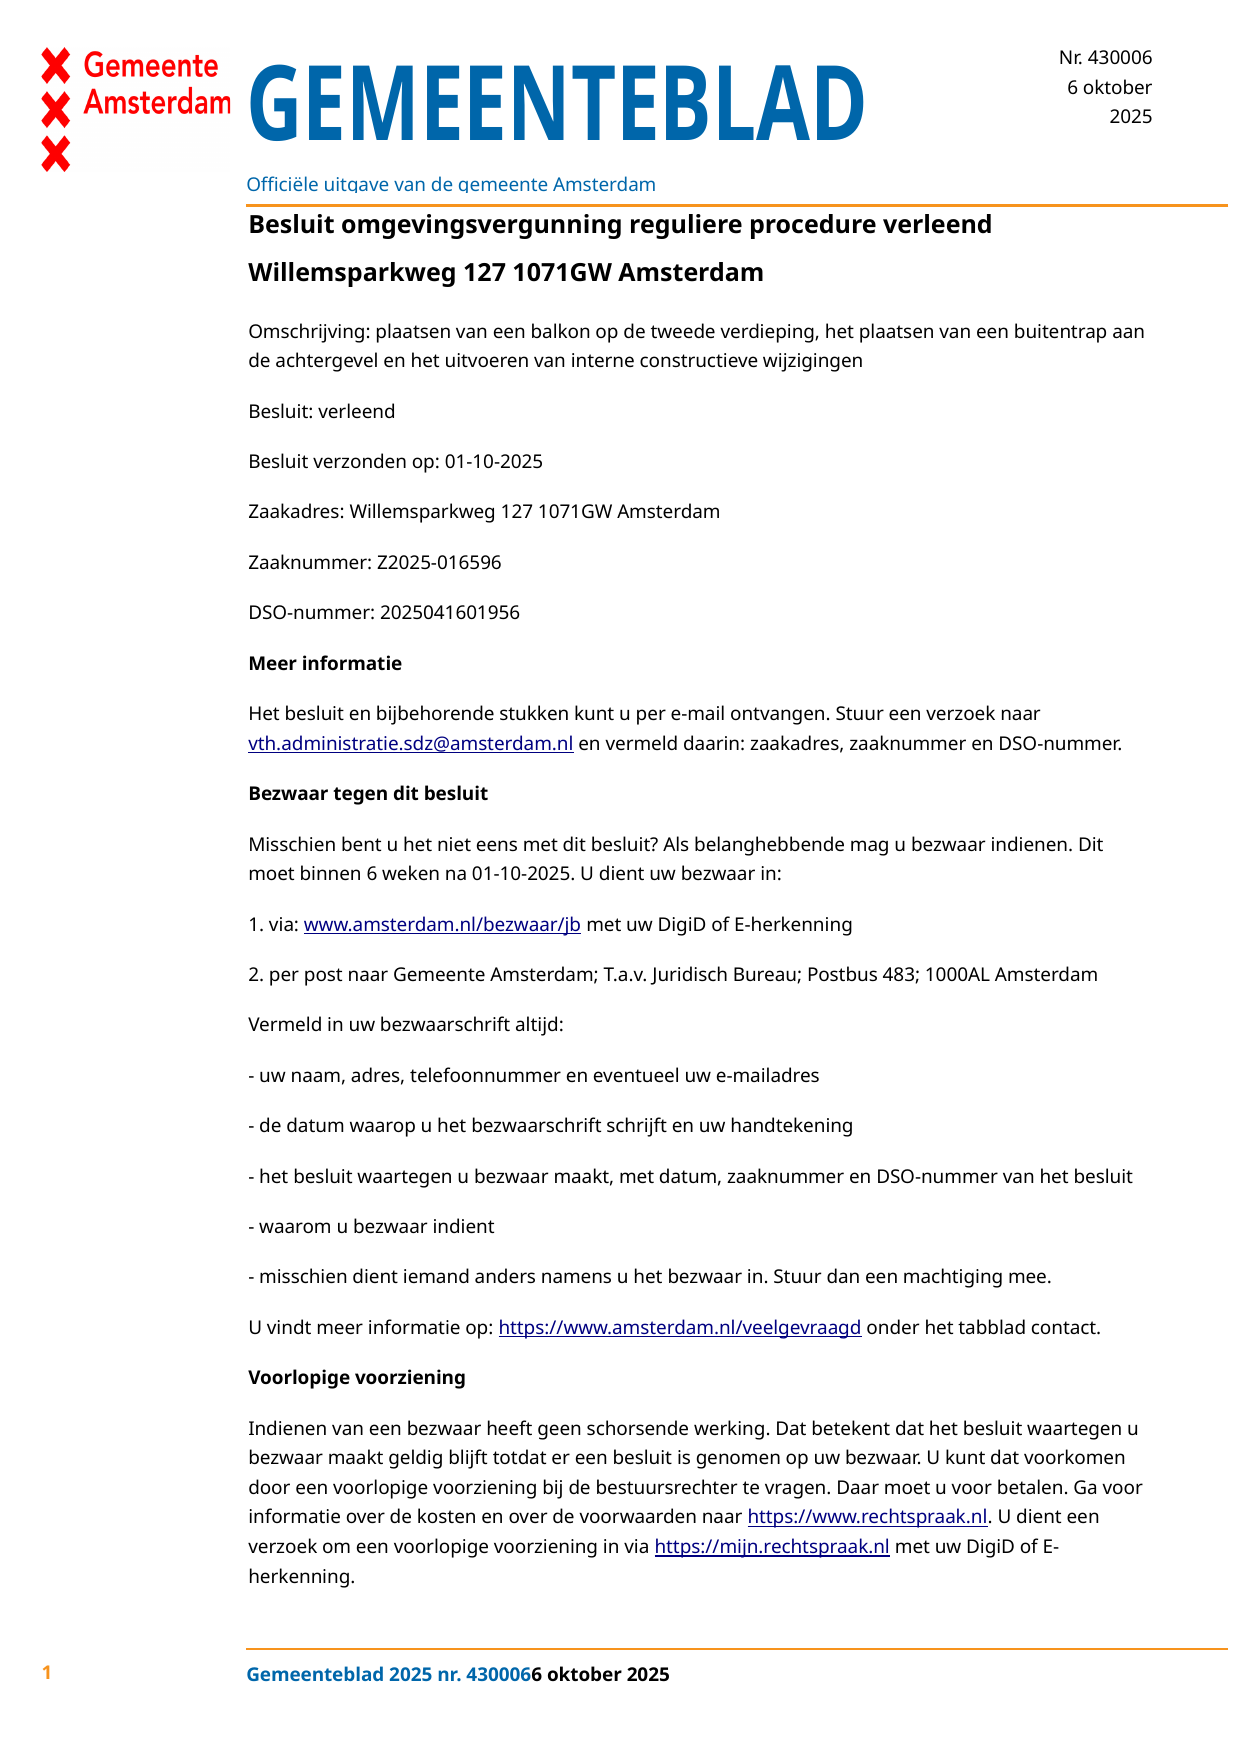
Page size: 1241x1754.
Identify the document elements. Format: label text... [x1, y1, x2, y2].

text Het besluit en bijbehorende stukken kunt u per e-mail ontvangen. Stuur een verzoek naar vth.administratie.sdz@amsterdam.nl en vermeld daarin: zaakadres, zaaknummer en DSO-nummer. [248, 700, 1152, 756]
text - waarom u bezwaar indient [248, 1213, 1152, 1239]
text Meer informatie [248, 650, 1152, 676]
text - uw naam, adres, telefoonnummer en eventueel uw e-mailadres [248, 1062, 1152, 1088]
text Indienen van een bezwaar heeft geen schorsende werking. Dat betekent dat het besluit waartegen u bezwaar maakt geldig blijft totdat er een besluit is genomen op uw bezwaar. U kunt dat voorkomen door een voorlopige voorziening bij de bestuursrechter te vragen. Daar moet u voor betalen. Ga voor informatie over de kosten en over de voorwaarden naar https://www.rechtspraak.nl. U dient een verzoek om een voorlopige voorziening in via https://mijn.rechtspraak.nl met uw DigiD of E-herkenning. [248, 1415, 1152, 1589]
text 2. per post naar Gemeente Amsterdam; T.a.v. Juridisch Bureau; Postbus 483; 1000AL Amsterdam [248, 961, 1152, 987]
text Voorlopige voorziening [248, 1364, 1152, 1390]
picture [41, 47, 231, 172]
text - misschien dient iemand anders namens u het bezwaar in. Stuur dan een machtiging mee. [248, 1264, 1152, 1289]
text - de datum waarop u het bezwaarschrift schrijft en uw handtekening [248, 1112, 1152, 1138]
text Zaakadres: Willemsparkweg 127 1071GW Amsterdam [248, 499, 1152, 524]
text Bezwaar tegen dit besluit [248, 780, 1152, 806]
text Misschien bent u het niet eens met dit besluit? Als belanghebbende mag u bezwaar indienen. Dit moet binnen 6 weken na 01-10-2025. U dient uw bezwaar in: [248, 831, 1152, 886]
text Omschrijving: plaatsen van een balkon op de tweede verdieping, het plaatsen van een buitentrap aan de achtergevel en het uitvoeren van interne constructieve wijzigingen [248, 318, 1152, 373]
text Besluit: verleend [248, 398, 1152, 424]
text Besluit verzonden op: 01-10-2025 [248, 448, 1152, 474]
text U vindt meer informatie op: https://www.amsterdam.nl/veelgevraagd onder het tabblad contact. [248, 1314, 1152, 1340]
text - het besluit waartegen u bezwaar maakt, met datum, zaaknummer en DSO-nummer van het besluit [248, 1163, 1152, 1189]
text 1. via: www.amsterdam.nl/bezwaar/jb met uw DigiD of E-herkenning [248, 911, 1152, 937]
text Zaaknummer: Z2025-016596 [248, 549, 1152, 575]
text Vermeld in uw bezwaarschrift altijd: [248, 1012, 1152, 1037]
text DSO-nummer: 2025041601956 [248, 599, 1152, 625]
text Besluit omgevingsvergunning reguliere procedure verleend Willemsparkweg 127 1071GW Amsterdam [248, 207, 1152, 288]
